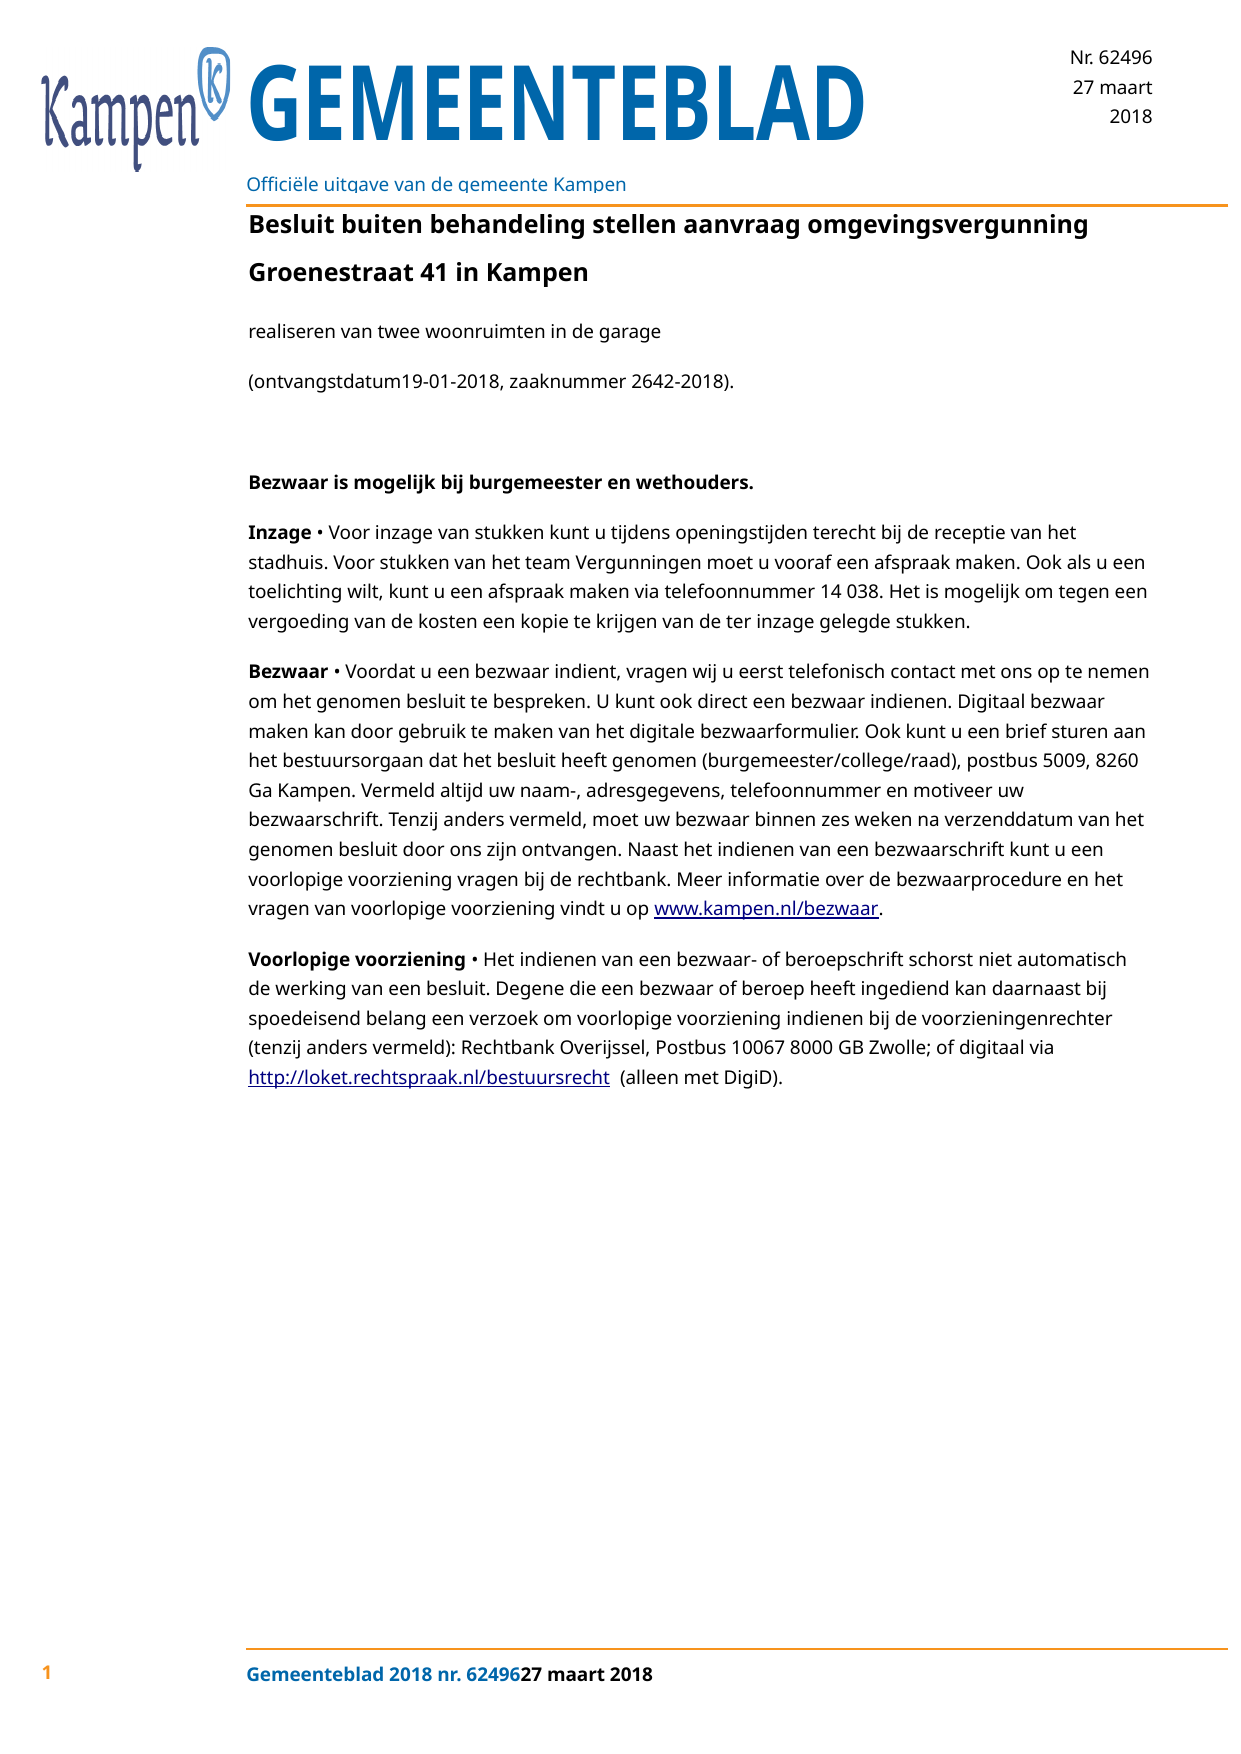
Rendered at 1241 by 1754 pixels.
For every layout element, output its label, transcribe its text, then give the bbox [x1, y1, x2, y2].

text realiseren van twee woonruimten in de garage [248, 318, 1152, 344]
text (ontvangstdatum19-01-2018, zaaknummer 2642-2018). [248, 368, 1152, 394]
text Besluit buiten behandeling stellen aanvraag omgevingsvergunning Groenestraat 41 in Kampen [248, 207, 1152, 288]
text Bezwaar is mogelijk bij burgemeester en wethouders. [248, 469, 1152, 495]
text Inzage • Voor inzage van stukken kunt u tijdens openingstijden terecht bij de receptie van het stadhuis. Voor stukken van het team Vergunningen moet u vooraf een afspraak maken. Ook als u een toelichting wilt, kunt u een afspraak maken via telefoonnummer 14 038. Het is mogelijk om tegen een vergoeding van de kosten een kopie te krijgen van de ter inzage gelegde stukken. [248, 519, 1152, 634]
picture [41, 47, 231, 172]
text Bezwaar • Voordat u een bezwaar indient, vragen wij u eerst telefonisch contact met ons op te nemen om het genomen besluit te bespreken. U kunt ook direct een bezwaar indienen. Digitaal bezwaar maken kan door gebruik te maken van het digitale bezwaarformulier. Ook kunt u een brief sturen aan het bestuursorgaan dat het besluit heeft genomen (burgemeester/college/raad), postbus 5009, 8260 Ga Kampen. Vermeld altijd uw naam-, adresgegevens, telefoonnummer en motiveer uw bezwaarschrift. Tenzij anders vermeld, moet uw bezwaar binnen zes weken na verzenddatum van het genomen besluit door ons zijn ontvangen. Naast het indienen van een bezwaarschrift kunt u een voorlopige voorziening vragen bij de rechtbank. Meer informatie over de bezwaarprocedure en het vragen van voorlopige voorziening vindt u op www.kampen.nl/bezwaar. [248, 659, 1152, 921]
text Voorlopige voorziening • Het indienen van een bezwaar- of beroepschrift schorst niet automatisch de werking van een besluit. Degene die een bezwaar of beroep heeft ingediend kan daarnaast bij spoedeisend belang een verzoek om voorlopige voorziening indienen bij de voorzieningenrechter (tenzij anders vermeld): Rechtbank Overijssel, Postbus 10067 8000 GB Zwolle; of digitaal via http://loket.rechtspraak.nl/bestuursrecht (alleen met DigiD). [248, 946, 1152, 1090]
